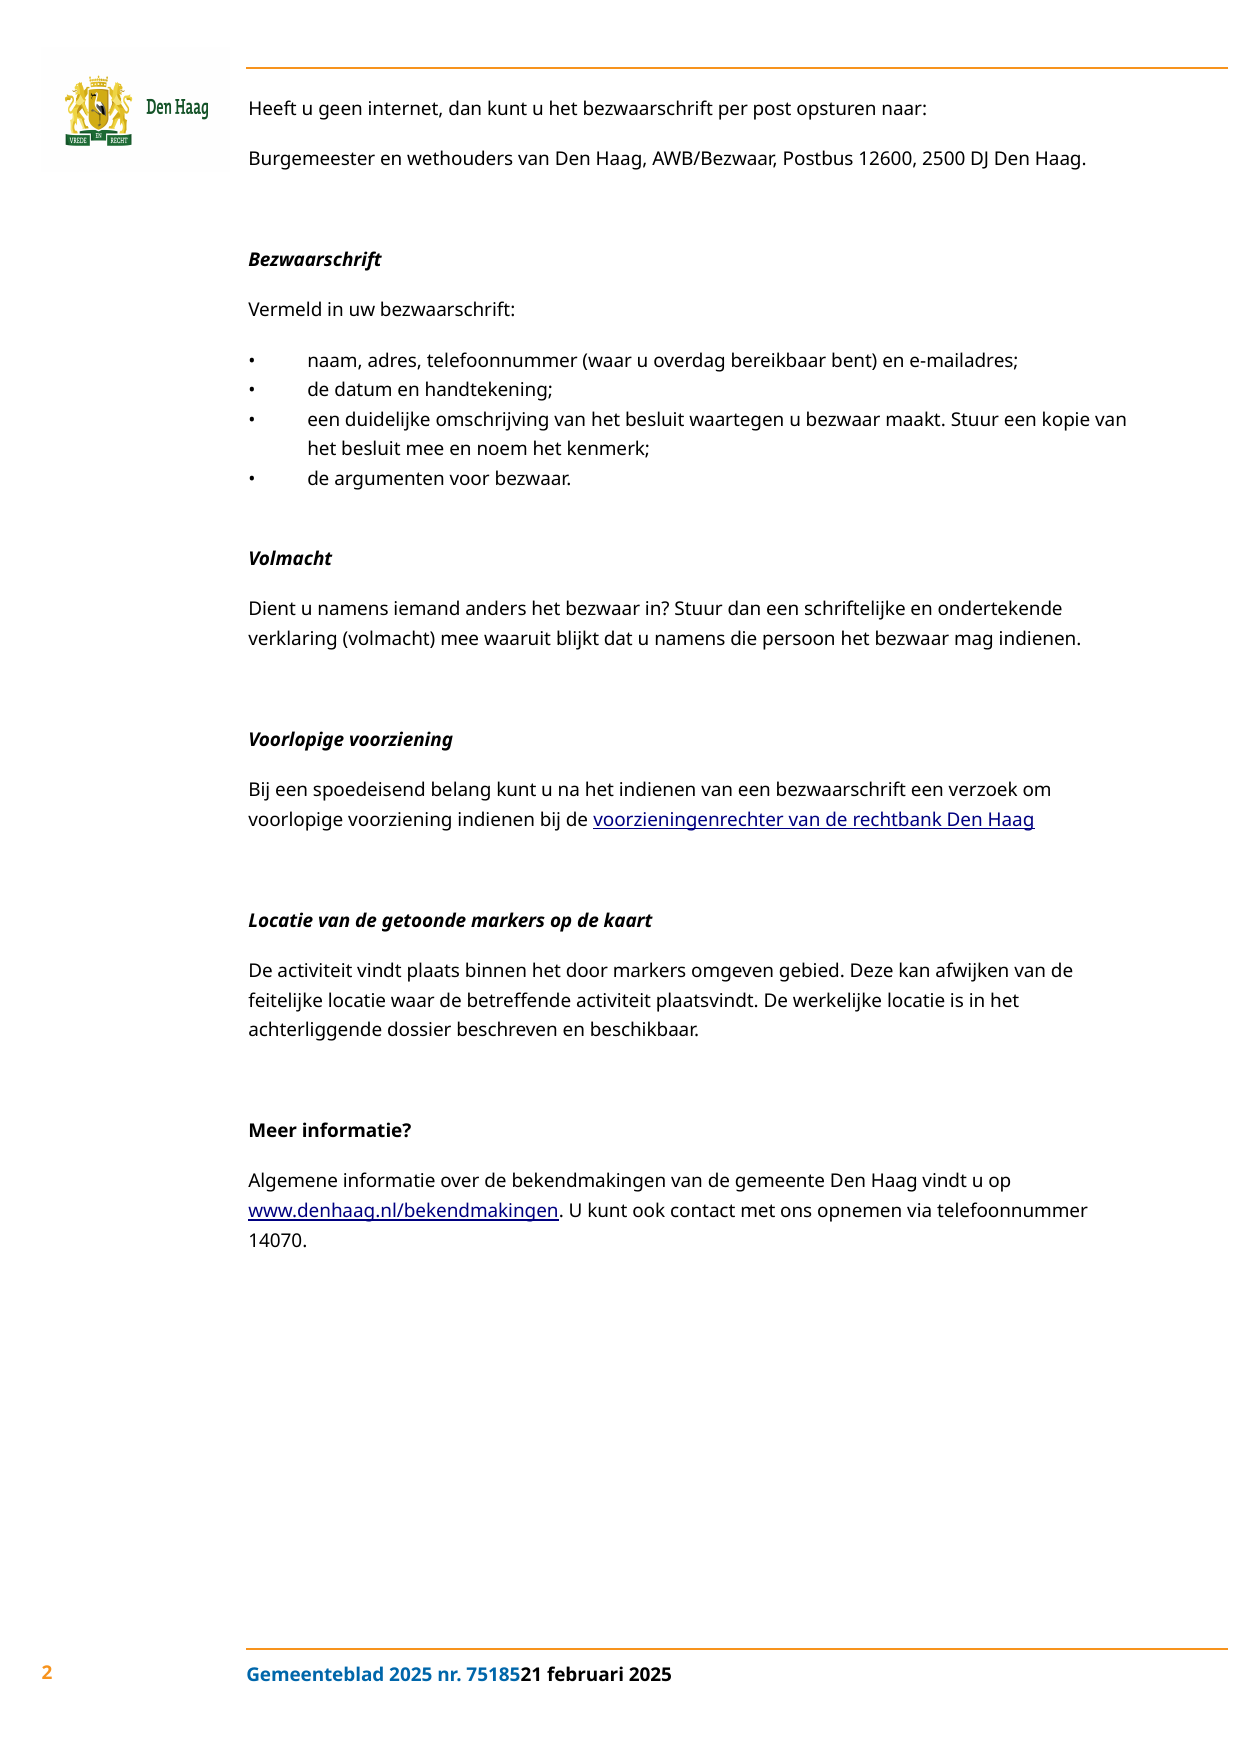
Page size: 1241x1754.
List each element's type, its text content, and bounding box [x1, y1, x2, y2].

list de datum en handtekening; [248, 376, 1152, 402]
text Heeft u geen internet, dan kunt u het bezwaarschrift per post opsturen naar: [248, 95, 1152, 121]
list een duidelijke omschrijving van het besluit waartegen u bezwaar maakt. Stuur een kopie van het besluit mee en noem het kenmerk; [248, 406, 1152, 461]
text Burgemeester en wethouders van Den Haag, AWB/Bezwaar, Postbus 12600, 2500 DJ Den Haag. [248, 145, 1152, 171]
text Algemene informatie over de bekendmakingen van de gemeente Den Haag vindt u op www.denhaag.nl/bekendmakingen. U kunt ook contact met ons opnemen via telefoonnummer 14070. [248, 1168, 1152, 1253]
text Dient u namens iemand anders het bezwaar in? Stuur dan een schriftelijke en ondertekende verklaring (volmacht) mee waaruit blijkt dat u namens die persoon het bezwaar mag indienen. [248, 596, 1152, 651]
text Bezwaarschrift [248, 246, 1152, 272]
list de argumenten voor bezwaar. [248, 465, 1152, 491]
text De activiteit vindt plaats binnen het door markers omgeven gebied. Deze kan afwijken van de feitelijke locatie waar de betreffende activiteit plaatsvindt. De werkelijke locatie is in het achterliggende dossier beschreven en beschikbaar. [248, 957, 1152, 1042]
list naam, adres, telefoonnummer (waar u overdag bereikbaar bent) en e-mailadres; [248, 347, 1152, 373]
text Voorlopige voorziening [248, 726, 1152, 752]
text Locatie van de getoonde markers op de kaart [248, 907, 1152, 933]
text Volmacht [248, 545, 1152, 571]
picture [41, 47, 231, 172]
text Bij een spoedeisend belang kunt u na het indienen van een bezwaarschrift een verzoek om voorlopige voorziening indienen bij de voorzieningenrechter van de rechtbank Den Haag [248, 776, 1152, 832]
text Meer informatie? [248, 1117, 1152, 1143]
text Vermeld in uw bezwaarschrift: [248, 296, 1152, 322]
